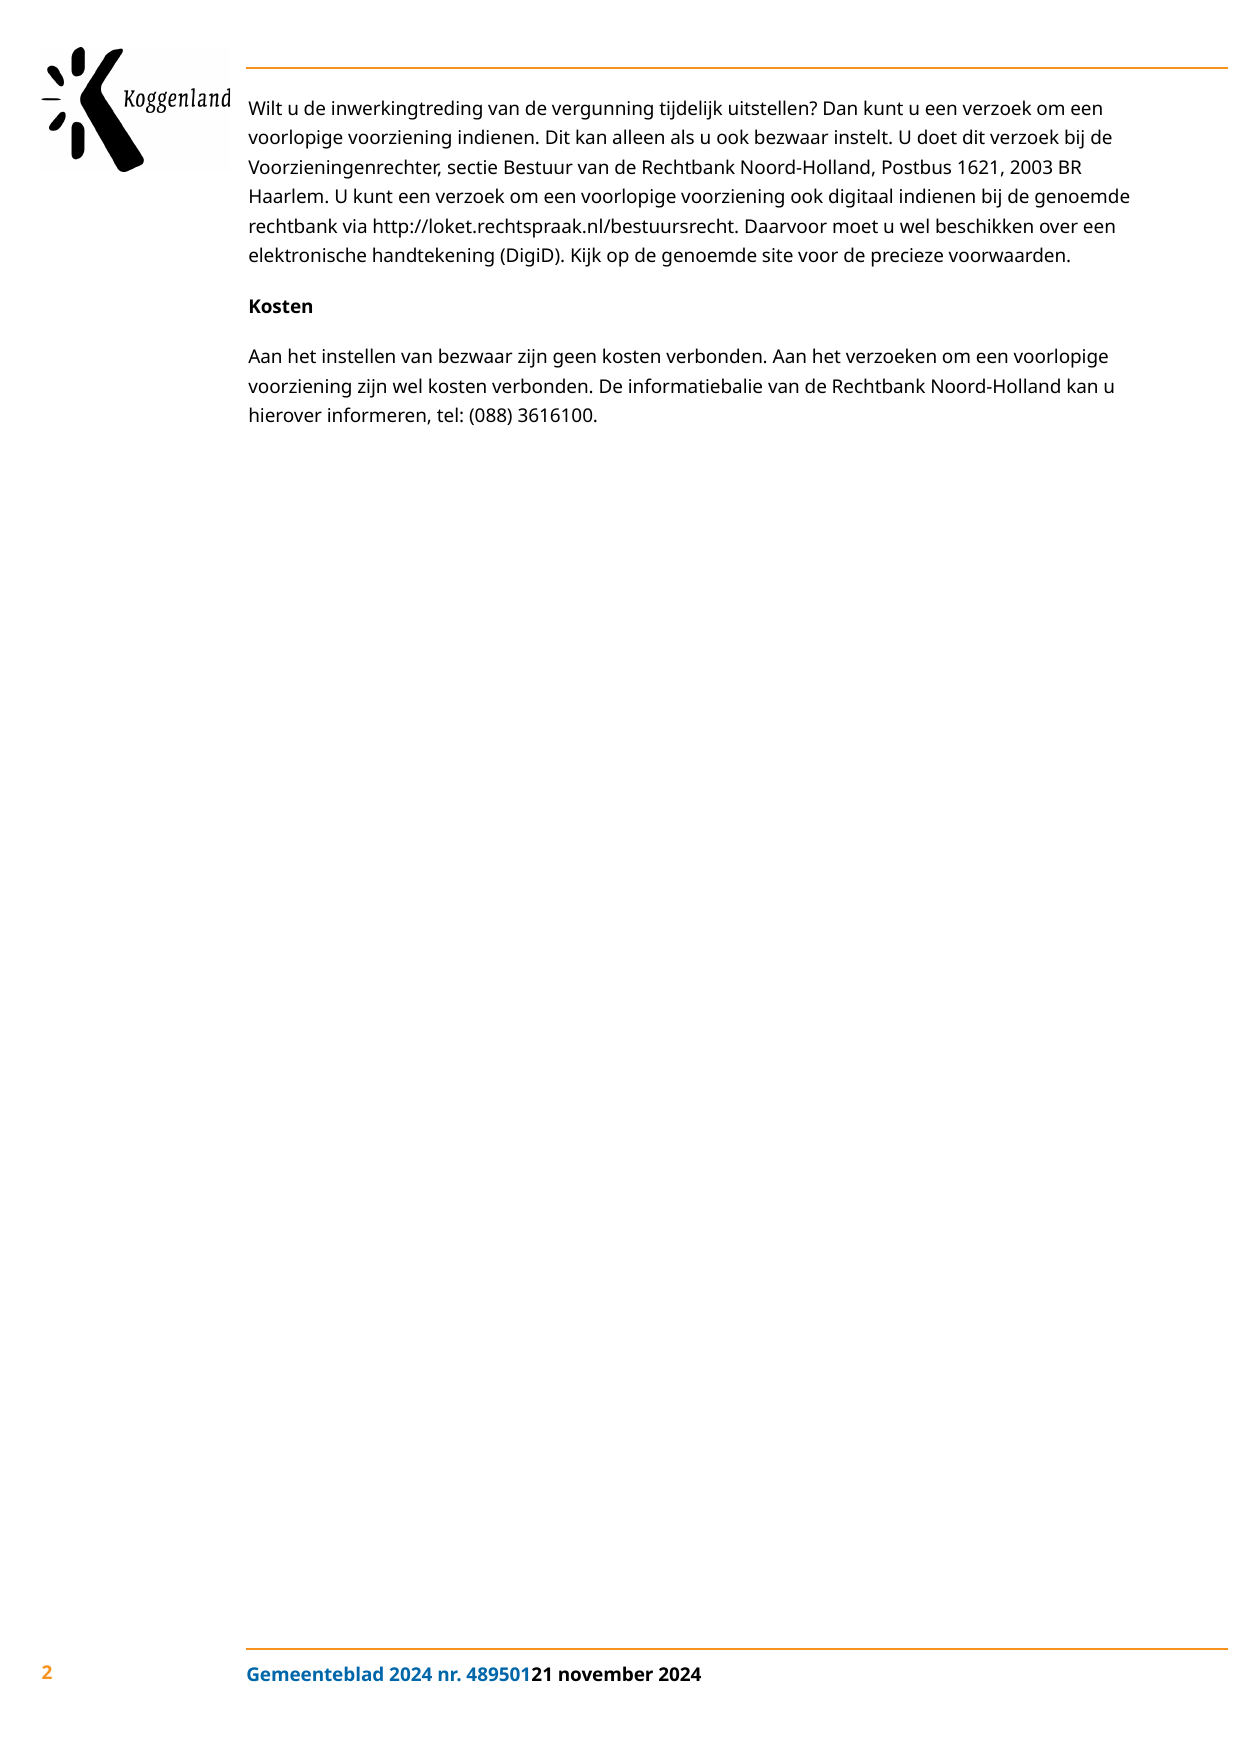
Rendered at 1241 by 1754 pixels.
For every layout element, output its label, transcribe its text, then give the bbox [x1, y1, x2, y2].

text Kosten [248, 293, 1152, 319]
text Aan het instellen van bezwaar zijn geen kosten verbonden. Aan het verzoeken om een voorlopige voorziening zijn wel kosten verbonden. De informatiebalie van de Rechtbank Noord-Holland kan u hierover informeren, tel: (088) 3616100. [248, 343, 1152, 428]
text Wilt u de inwerkingtreding van de vergunning tijdelijk uitstellen? Dan kunt u een verzoek om een voorlopige voorziening indienen. Dit kan alleen als u ook bezwaar instelt. U doet dit verzoek bij de Voorzieningenrechter, sectie Bestuur van de Rechtbank Noord-Holland, Postbus 1621, 2003 BR Haarlem. U kunt een verzoek om een voorlopige voorziening ook digitaal indienen bij de genoemde rechtbank via http://loket.rechtspraak.nl/bestuursrecht. Daarvoor moet u wel beschikken over een elektronische handtekening (DigiD). Kijk op de genoemde site voor de precieze voorwaarden. [248, 95, 1152, 268]
picture [41, 47, 231, 172]
